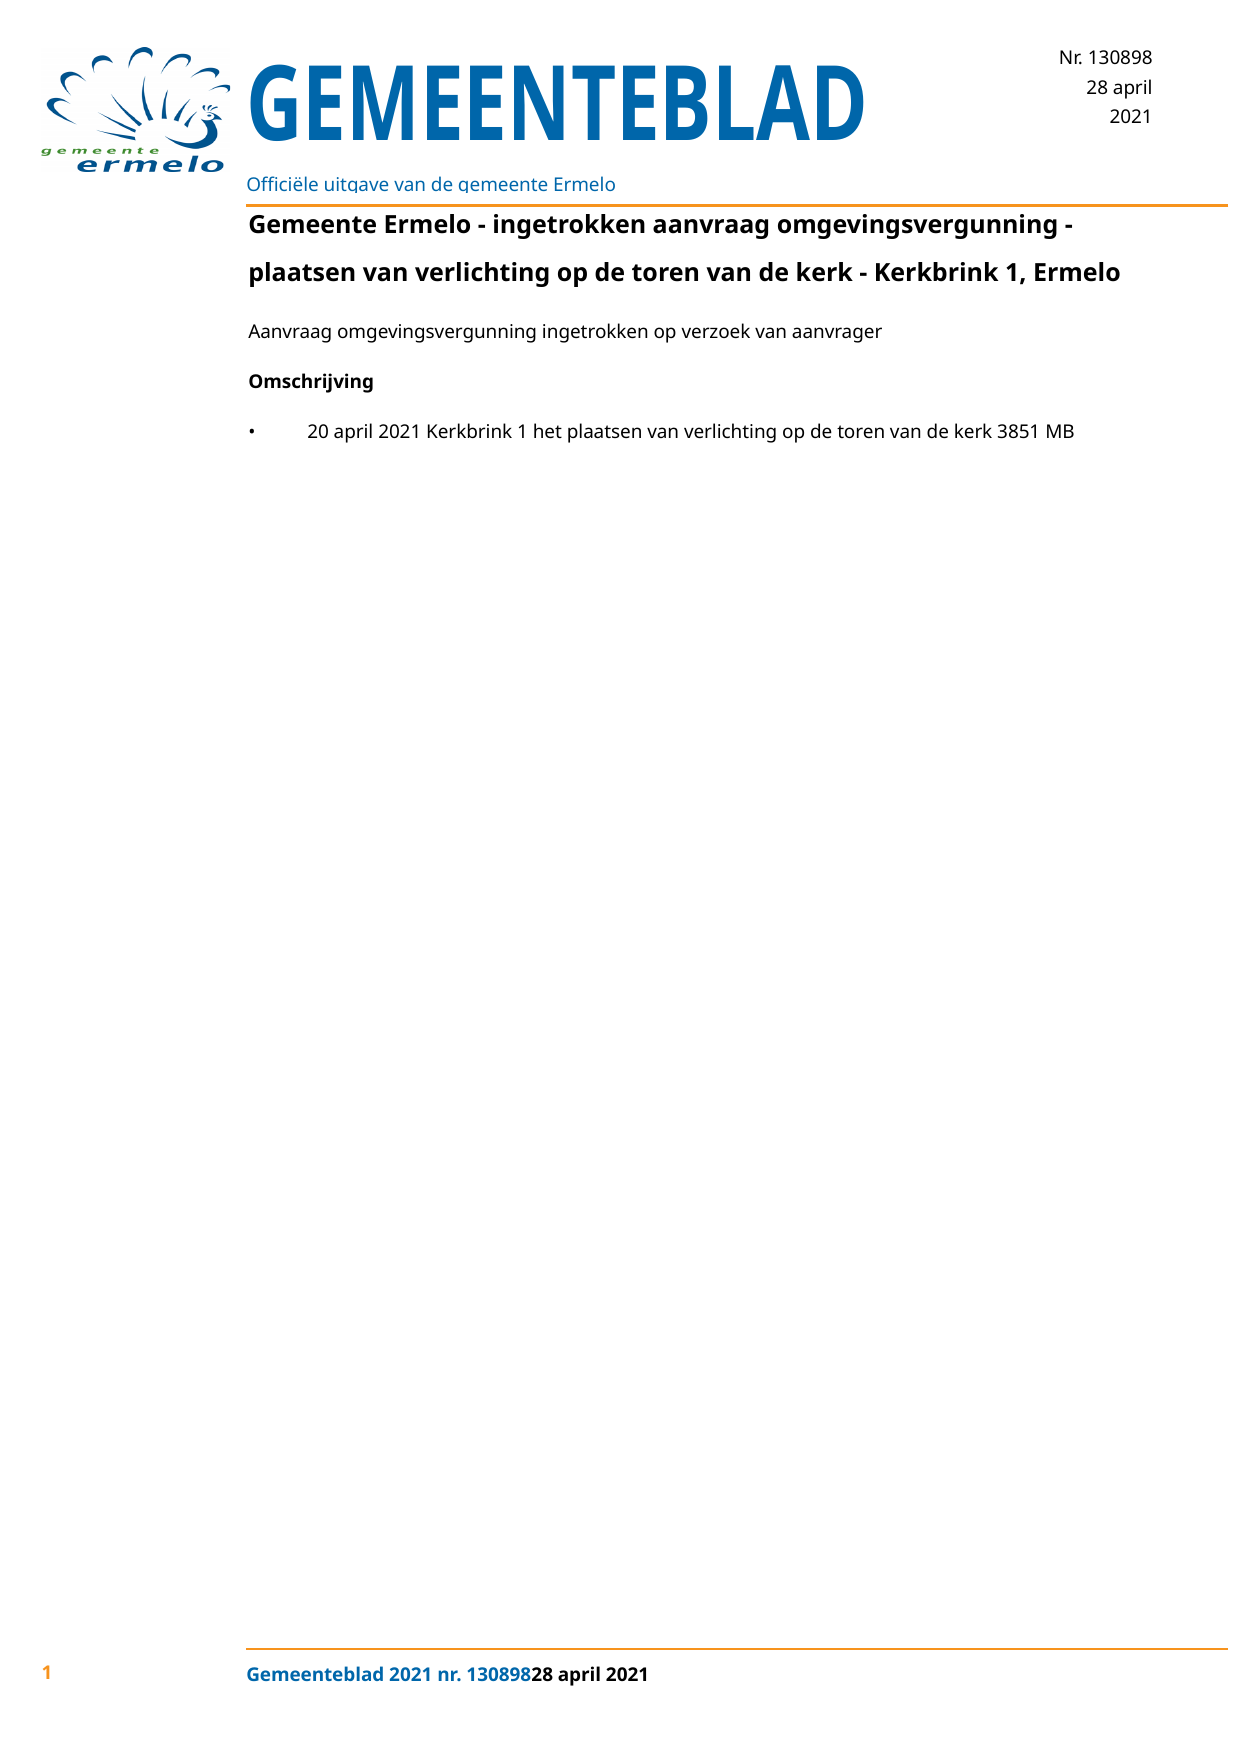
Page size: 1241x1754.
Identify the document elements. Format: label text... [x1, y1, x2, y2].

list 20 april 2021 Kerkbrink 1 het plaatsen van verlichting op de toren van de kerk 3851 MB [248, 419, 1152, 444]
text Gemeente Ermelo - ingetrokken aanvraag omgevingsvergunning - plaatsen van verlichting op de toren van de kerk - Kerkbrink 1, Ermelo [248, 207, 1152, 288]
picture [41, 47, 231, 172]
text Omschrijving [248, 368, 1152, 394]
text Aanvraag omgevingsvergunning ingetrokken op verzoek van aanvrager [248, 318, 1152, 344]
